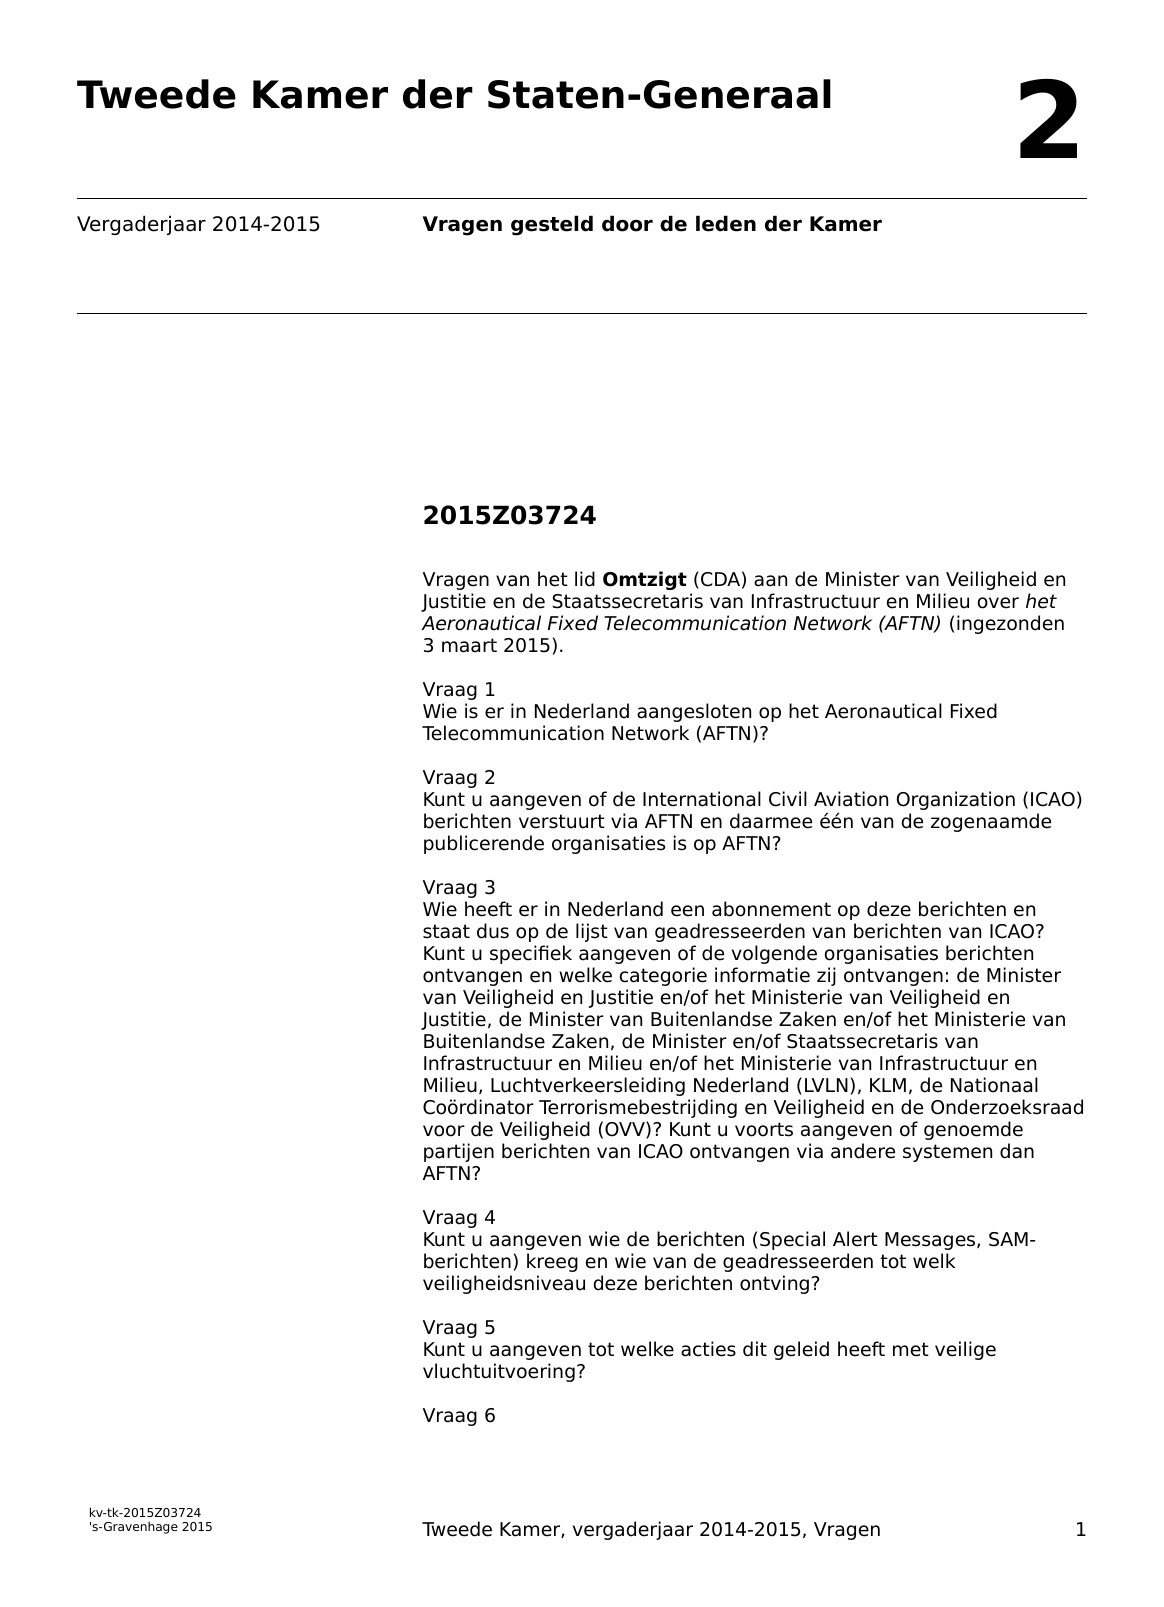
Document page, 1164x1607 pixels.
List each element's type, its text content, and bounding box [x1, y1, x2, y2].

text Wie heeft er in Nederland een abonnement op deze berichten en staat dus op de lijst van geadresseerden van berichten van ICAO? Kunt u specifiek aangeven of de volgende organisaties berichten ontvangen en welke categorie informatie zij ontvangen: de Minister van Veiligheid en Justitie en/of het Ministerie van Veiligheid en Justitie, de Minister van Buitenlandse Zaken en/of het Ministerie van Buitenlandse Zaken, de Minister en/of Staatssecretaris van Infrastructuur en Milieu en/of het Ministerie van Infrastructuur en Milieu, Luchtverkeersleiding Nederland (LVLN), KLM, de Nationaal Coördinator Terrorismebestrijding en Veiligheid en de Onderzoeksraad voor de Veiligheid (OVV)? Kunt u voorts aangeven of genoemde partijen berichten van ICAO ontvangen via andere systemen dan AFTN? [422, 899, 1087, 1185]
text 2015Z03724 [422, 501, 1087, 531]
text kv-tk-2015Z03724 [88, 1506, 323, 1520]
text Kunt u aangeven tot welke acties dit geleid heeft met veilige vluchtuitvoering? [422, 1339, 1087, 1383]
text 's-Gravenhage 2015 [88, 1520, 323, 1534]
text Vraag 5 [422, 1317, 1087, 1339]
text Wie is er in Nederland aangesloten op het Aeronautical Fixed Telecommunication Network (AFTN)? [422, 701, 1087, 745]
text Vraag 1 [422, 679, 1087, 701]
table_header 2 [886, 59, 1087, 198]
table_cell Vergaderjaar 2014-2015 [77, 199, 422, 313]
text Vraag 2 [422, 767, 1087, 789]
table_cell Vragen gesteld door de leden der Kamer [422, 199, 1087, 313]
text Vragen van het lid Omtzigt (CDA) aan de Minister van Veiligheid en Justitie en de Staatssecretaris van Infrastructuur en Milieu over het Aeronautical Fixed Telecommunication Network (AFTN) (ingezonden 3 maart 2015). [422, 569, 1087, 657]
text Kunt u aangeven wie de berichten (Special Alert Messages, SAM-berichten) kreeg en wie van de geadresseerden tot welk veiligheidsniveau deze berichten ontving? [422, 1229, 1087, 1295]
table_header Tweede Kamer der Staten-Generaal [77, 59, 886, 198]
text Kunt u aangeven of de International Civil Aviation Organization (ICAO) berichten verstuurt via AFTN en daarmee één van de zogenaamde publicerende organisaties is op AFTN? [422, 789, 1087, 855]
text Vraag 4 [422, 1207, 1087, 1229]
text Vraag 6 [422, 1405, 1087, 1427]
text Vraag 3 [422, 877, 1087, 899]
